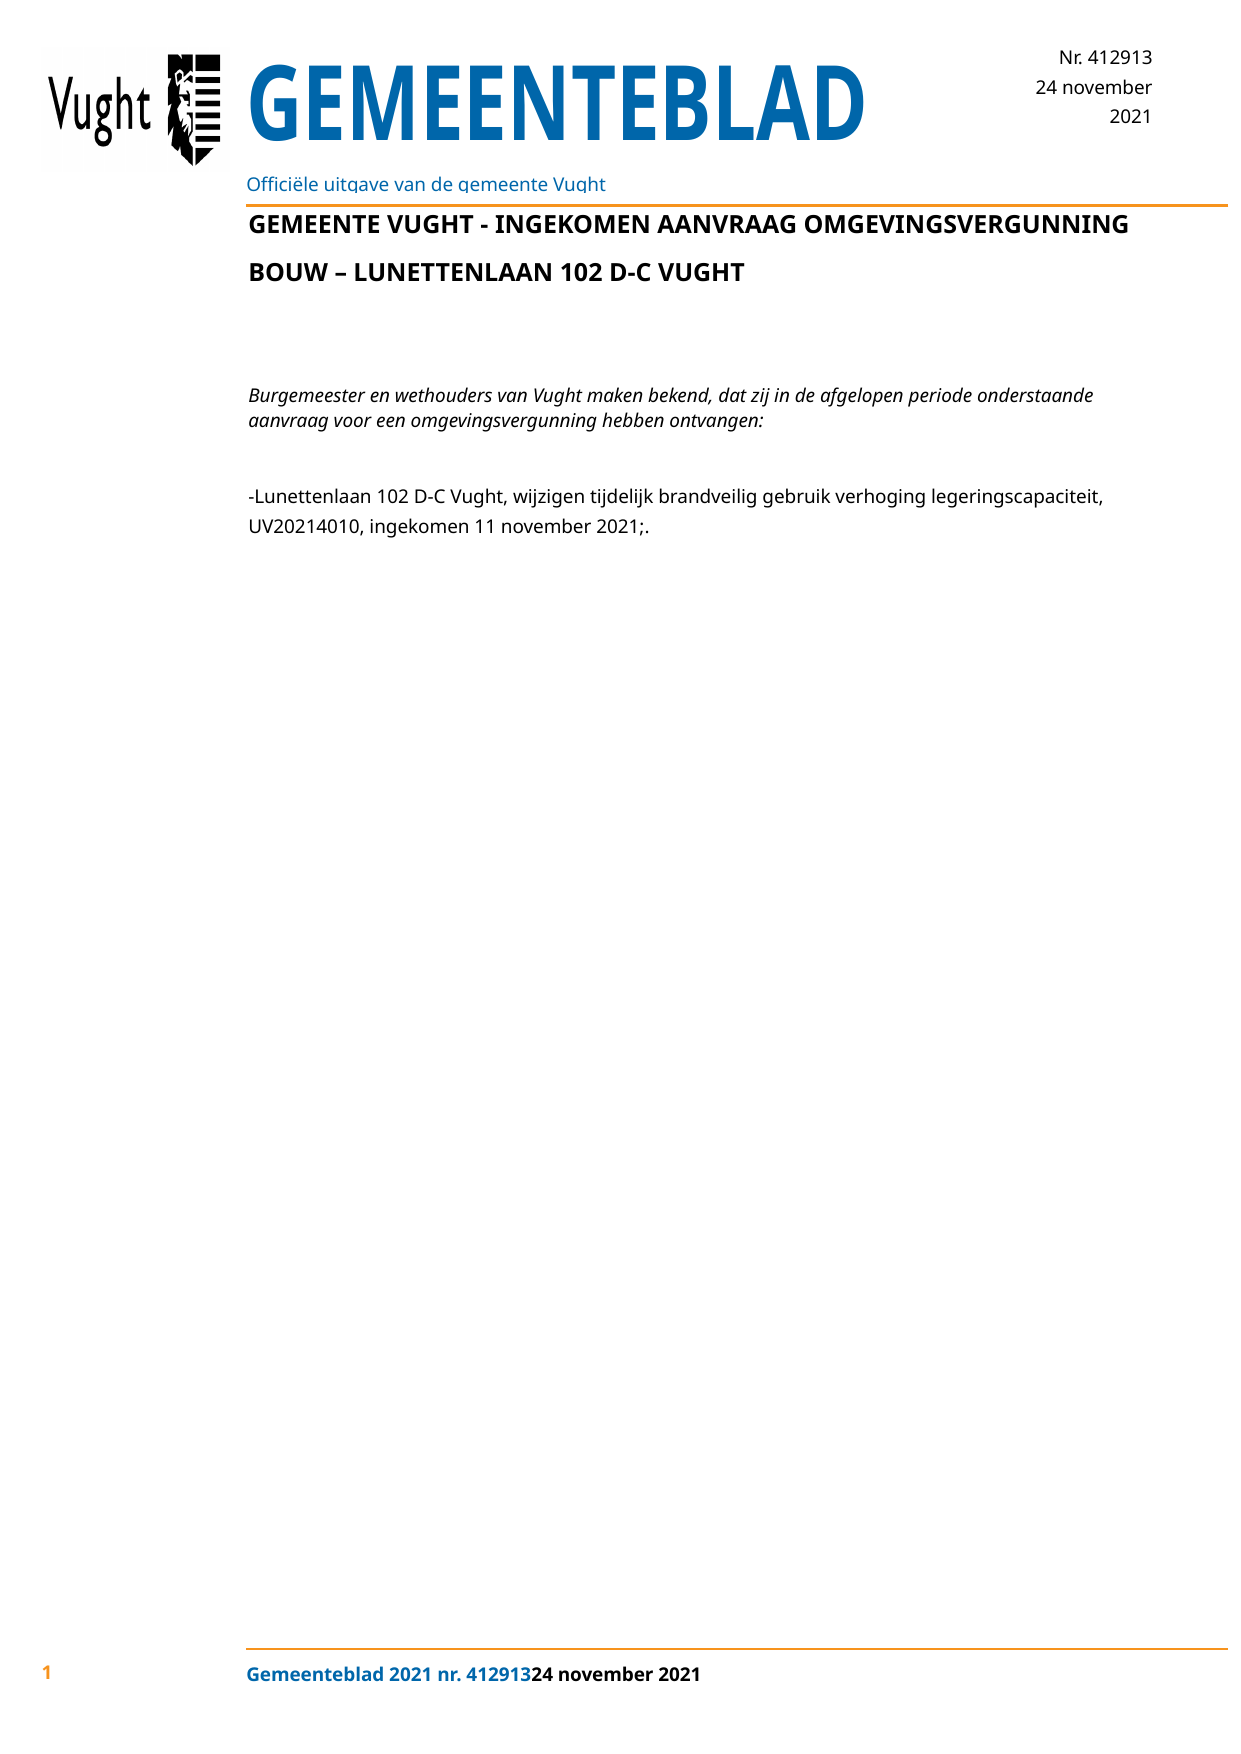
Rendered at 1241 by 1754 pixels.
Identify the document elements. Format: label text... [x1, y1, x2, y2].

text Burgemeester en wethouders van Vught maken bekend, dat zij in de afgelopen periode onderstaande aanvraag voor een omgevingsvergunning hebben ontvangen: [248, 382, 1152, 433]
text -Lunettenlaan 102 D-C Vught, wijzigen tijdelijk brandveilig gebruik verhoging legeringscapaciteit, UV20214010, ingekomen 11 november 2021;. [248, 484, 1152, 539]
picture [41, 47, 231, 172]
text GEMEENTE VUGHT - INGEKOMEN AANVRAAG OMGEVINGSVERGUNNING BOUW – LUNETTENLAAN 102 D-C VUGHT [248, 207, 1152, 288]
